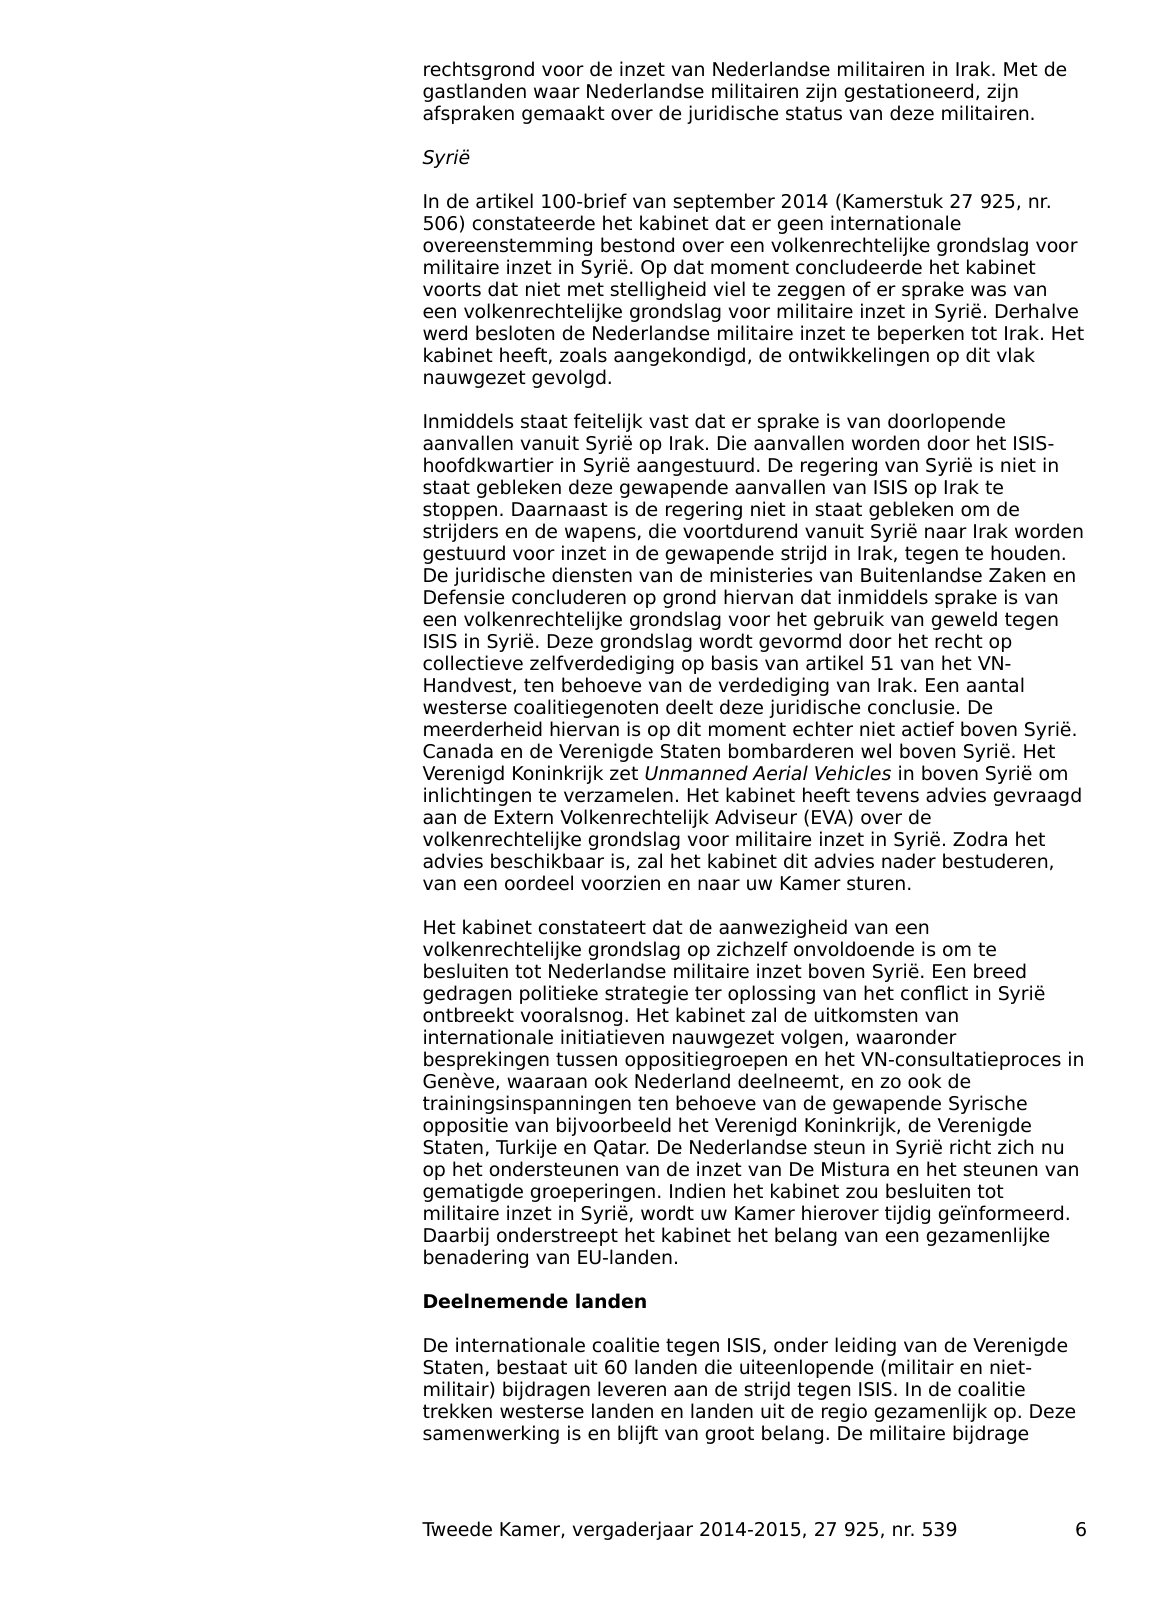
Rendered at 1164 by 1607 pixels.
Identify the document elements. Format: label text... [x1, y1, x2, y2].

text De internationale coalitie tegen ISIS, onder leiding van de Verenigde Staten, bestaat uit 60 landen die uiteenlopende (militair en niet-militair) bijdragen leveren aan de strijd tegen ISIS. In de coalitie trekken westerse landen en landen uit de regio gezamenlijk op. Deze samenwerking is en blijft van groot belang. De militaire bijdrage [422, 1335, 1087, 1445]
text In de artikel 100-brief van september 2014 (Kamerstuk 27 925, nr. 506) constateerde het kabinet dat er geen internationale overeenstemming bestond over een volkenrechtelijke grondslag voor militaire inzet in Syrië. Op dat moment concludeerde het kabinet voorts dat niet met stelligheid viel te zeggen of er sprake was van een volkenrechtelijke grondslag voor militaire inzet in Syrië. Derhalve werd besloten de Nederlandse militaire inzet te beperken tot Irak. Het kabinet heeft, zoals aangekondigd, de ontwikkelingen op dit vlak nauwgezet gevolgd. [422, 191, 1087, 389]
text rechtsgrond voor de inzet van Nederlandse militairen in Irak. Met de gastlanden waar Nederlandse militairen zijn gestationeerd, zijn afspraken gemaakt over de juridische status van deze militairen. [422, 59, 1087, 125]
subtitle Deelnemende landen [422, 1291, 1087, 1313]
subtitle Syrië [422, 147, 1087, 169]
text Het kabinet constateert dat de aanwezigheid van een volkenrechtelijke grondslag op zichzelf onvoldoende is om te besluiten tot Nederlandse militaire inzet boven Syrië. Een breed gedragen politieke strategie ter oplossing van het conflict in Syrië ontbreekt vooralsnog. Het kabinet zal de uitkomsten van internationale initiatieven nauwgezet volgen, waaronder besprekingen tussen oppositiegroepen en het VN-consultatieproces in Genève, waaraan ook Nederland deelneemt, en zo ook de trainingsinspanningen ten behoeve van de gewapende Syrische oppositie van bijvoorbeeld het Verenigd Koninkrijk, de Verenigde Staten, Turkije en Qatar. De Nederlandse steun in Syrië richt zich nu op het ondersteunen van de inzet van De Mistura en het steunen van gematigde groeperingen. Indien het kabinet zou besluiten tot militaire inzet in Syrië, wordt uw Kamer hierover tijdig geïnformeerd. Daarbij onderstreept het kabinet het belang van een gezamenlijke benadering van EU-landen. [422, 917, 1087, 1269]
text Inmiddels staat feitelijk vast dat er sprake is van doorlopende aanvallen vanuit Syrië op Irak. Die aanvallen worden door het ISIS-hoofdkwartier in Syrië aangestuurd. De regering van Syrië is niet in staat gebleken deze gewapende aanvallen van ISIS op Irak te stoppen. Daarnaast is de regering niet in staat gebleken om de strijders en de wapens, die voortdurend vanuit Syrië naar Irak worden gestuurd voor inzet in de gewapende strijd in Irak, tegen te houden. De juridische diensten van de ministeries van Buitenlandse Zaken en Defensie concluderen op grond hiervan dat inmiddels sprake is van een volkenrechtelijke grondslag voor het gebruik van geweld tegen ISIS in Syrië. Deze grondslag wordt gevormd door het recht op collectieve zelfverdediging op basis van artikel 51 van het VN-Handvest, ten behoeve van de verdediging van Irak. Een aantal westerse coalitiegenoten deelt deze juridische conclusie. De meerderheid hiervan is op dit moment echter niet actief boven Syrië. Canada en de Verenigde Staten bombarderen wel boven Syrië. Het Verenigd Koninkrijk zet Unmanned Aerial Vehicles in boven Syrië om inlichtingen te verzamelen. Het kabinet heeft tevens advies gevraagd aan de Extern Volkenrechtelijk Adviseur (EVA) over de volkenrechtelijke grondslag voor militaire inzet in Syrië. Zodra het advies beschikbaar is, zal het kabinet dit advies nader bestuderen, van een oordeel voorzien en naar uw Kamer sturen. [422, 411, 1087, 895]
